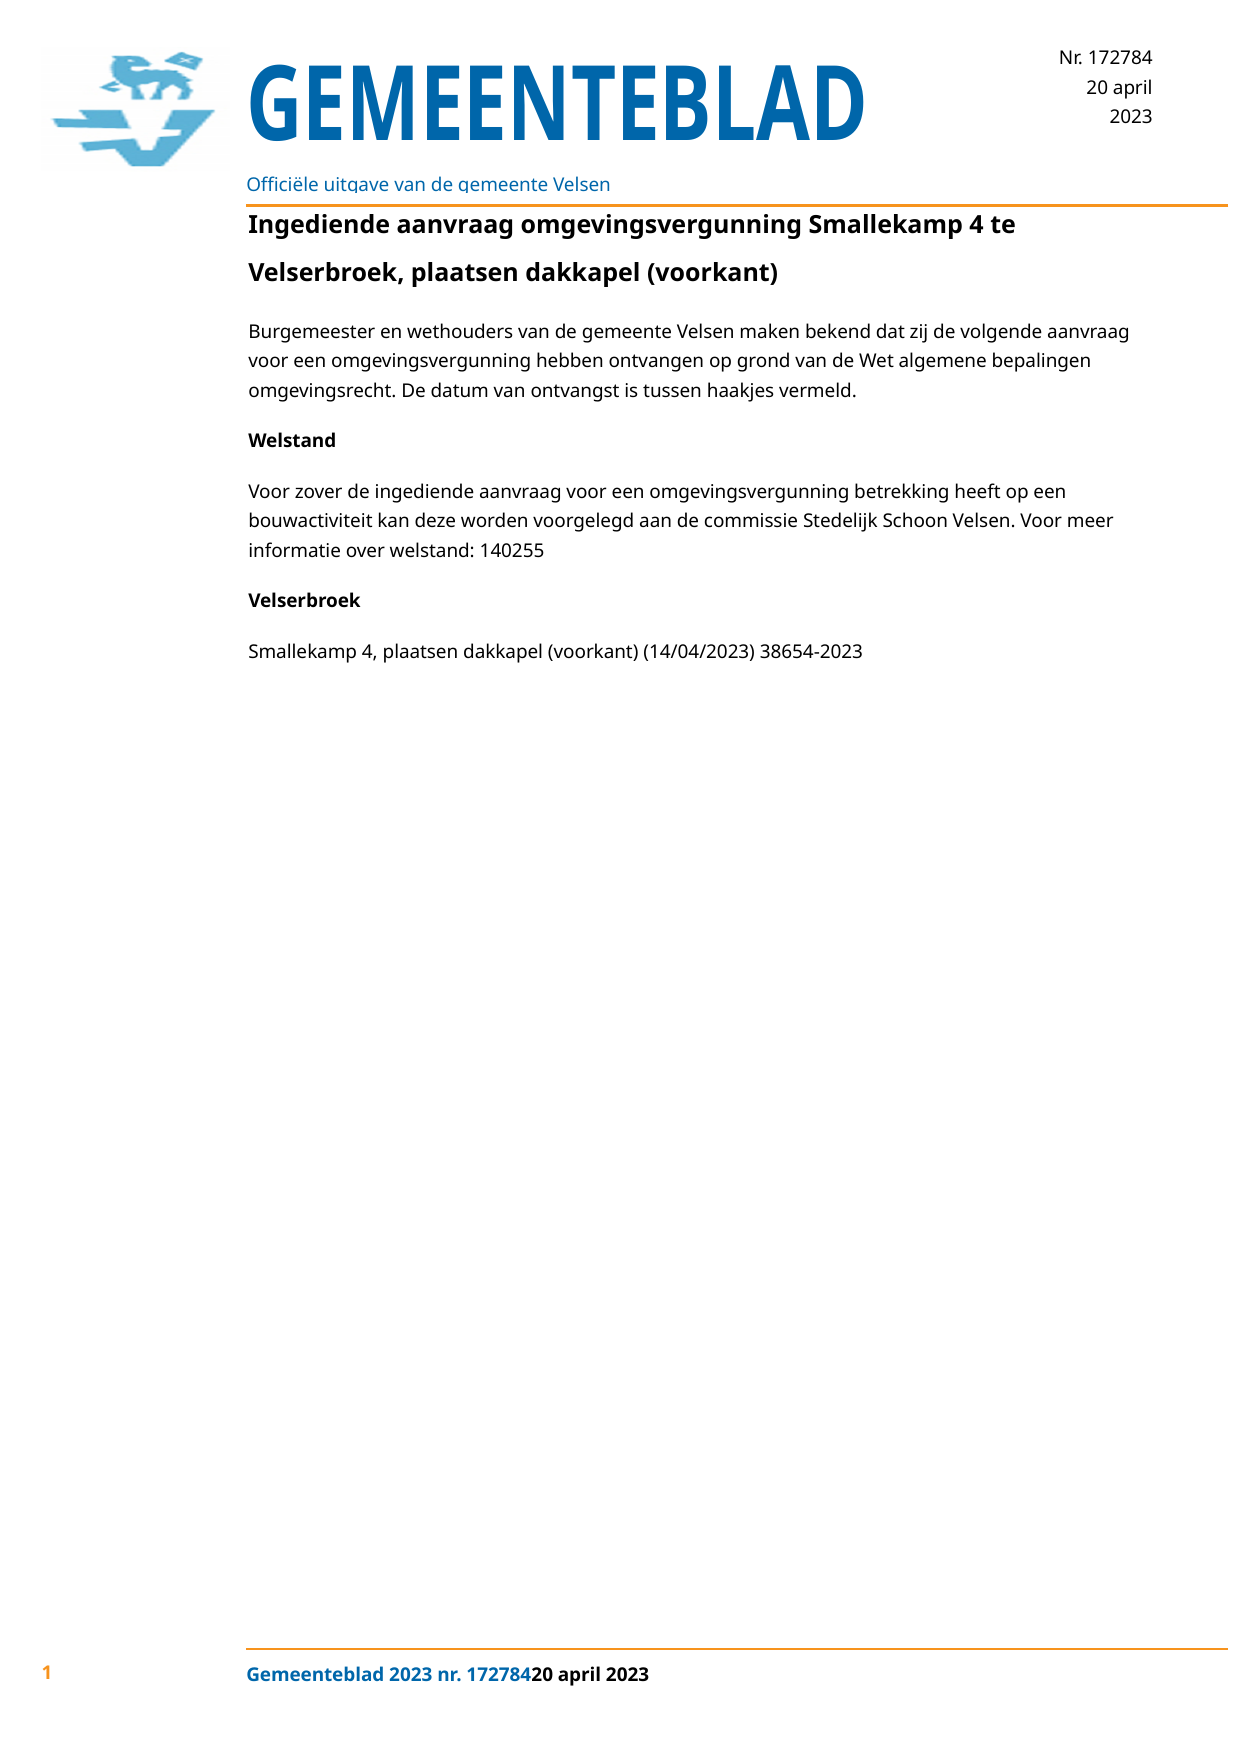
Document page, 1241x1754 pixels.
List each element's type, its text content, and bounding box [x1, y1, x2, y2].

text Welstand [248, 427, 1152, 453]
text Ingediende aanvraag omgevingsvergunning Smallekamp 4 te Velserbroek, plaatsen dakkapel (voorkant) [248, 207, 1152, 288]
text Voor zover de ingediende aanvraag voor een omgevingsvergunning betrekking heeft op een bouwactiviteit kan deze worden voorgelegd aan de commissie Stedelijk Schoon Velsen. Voor meer informatie over welstand: 140255 [248, 478, 1152, 563]
text Velserbroek [248, 587, 1152, 613]
text Smallekamp 4, plaatsen dakkapel (voorkant) (14/04/2023) 38654-2023 [248, 638, 1152, 664]
text Burgemeester en wethouders van de gemeente Velsen maken bekend dat zij de volgende aanvraag voor een omgevingsvergunning hebben ontvangen op grond van de Wet algemene bepalingen omgevingsrecht. De datum van ontvangst is tussen haakjes vermeld. [248, 318, 1152, 403]
picture [41, 47, 231, 172]
